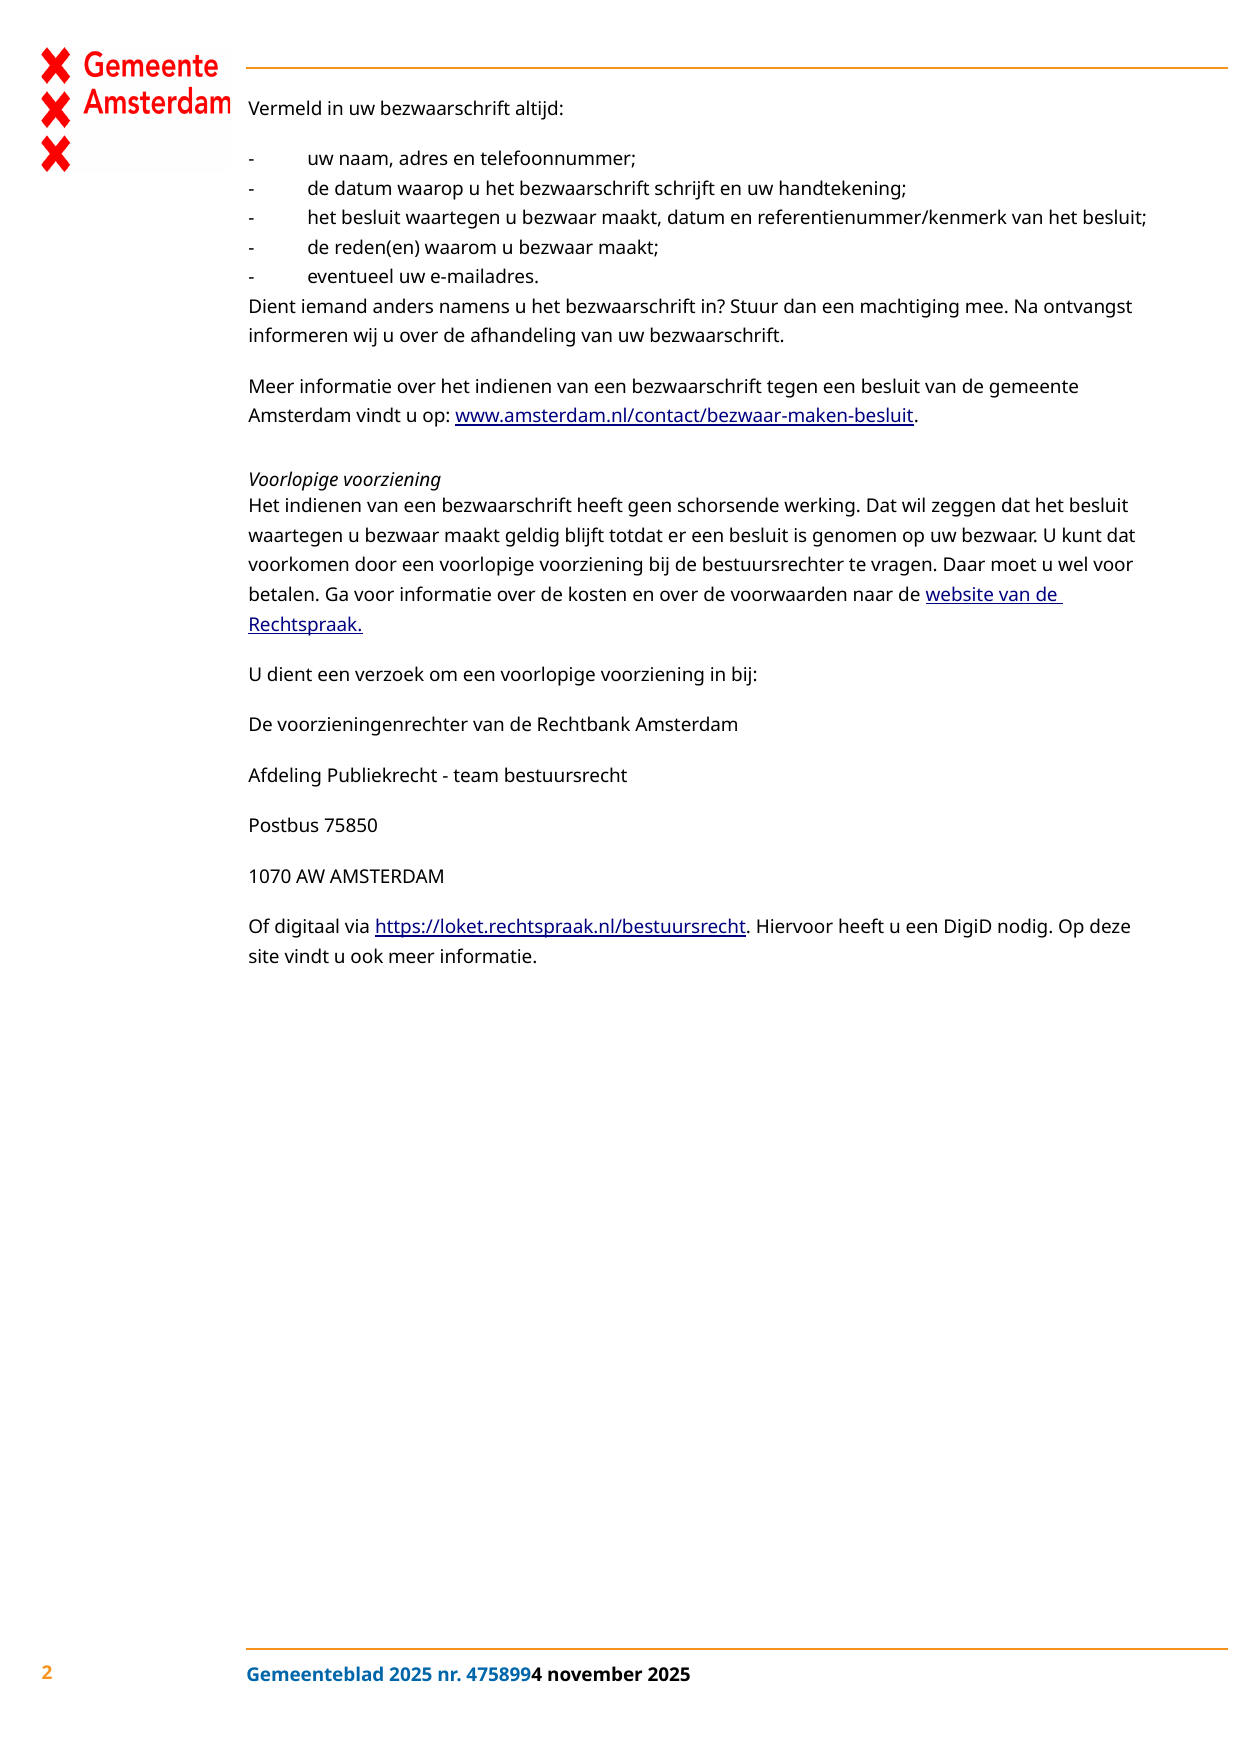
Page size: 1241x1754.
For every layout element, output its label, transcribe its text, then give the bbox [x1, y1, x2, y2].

text Postbus 75850 [248, 812, 1152, 838]
text De voorzieningenrechter van de Rechtbank Amsterdam [248, 712, 1152, 737]
text Dient iemand anders namens u het bezwaarschrift in? Stuur dan een machtiging mee. Na ontvangst informeren wij u over de afhandeling van uw bezwaarschrift. [248, 293, 1152, 348]
picture [41, 47, 231, 172]
text 1070 AW AMSTERDAM [248, 863, 1152, 888]
text U dient een verzoek om een voorlopige voorziening in bij: [248, 661, 1152, 687]
text Afdeling Publiekrecht - team bestuursrecht [248, 762, 1152, 788]
list eventueel uw e-mailadres. [248, 263, 1152, 289]
list uw naam, adres en telefoonnummer; [248, 145, 1152, 171]
list de datum waarop u het bezwaarschrift schrijft en uw handtekening; [248, 175, 1152, 201]
text Of digitaal via https://loket.rechtspraak.nl/bestuursrecht. Hiervoor heeft u een DigiD nodig. Op deze site vindt u ook meer informatie. [248, 913, 1152, 968]
text Meer informatie over het indienen van een bezwaarschrift tegen een besluit van de gemeente Amsterdam vindt u op: www.amsterdam.nl/contact/bezwaar-maken-besluit. [248, 373, 1152, 428]
text Het indienen van een bezwaarschrift heeft geen schorsende werking. Dat wil zeggen dat het besluit waartegen u bezwaar maakt geldig blijft totdat er een besluit is genomen op uw bezwaar. U kunt dat voorkomen door een voorlopige voorziening bij de bestuursrechter te vragen. Daar moet u wel voor betalen. Ga voor informatie over de kosten en over de voorwaarden naar de website van de Rechtspraak. [248, 492, 1152, 636]
list de reden(en) waarom u bezwaar maakt; [248, 234, 1152, 260]
text Vermeld in uw bezwaarschrift altijd: [248, 95, 1152, 121]
text Voorlopige voorziening [248, 467, 1152, 492]
list het besluit waartegen u bezwaar maakt, datum en referentienummer/kenmerk van het besluit; [248, 204, 1152, 230]
